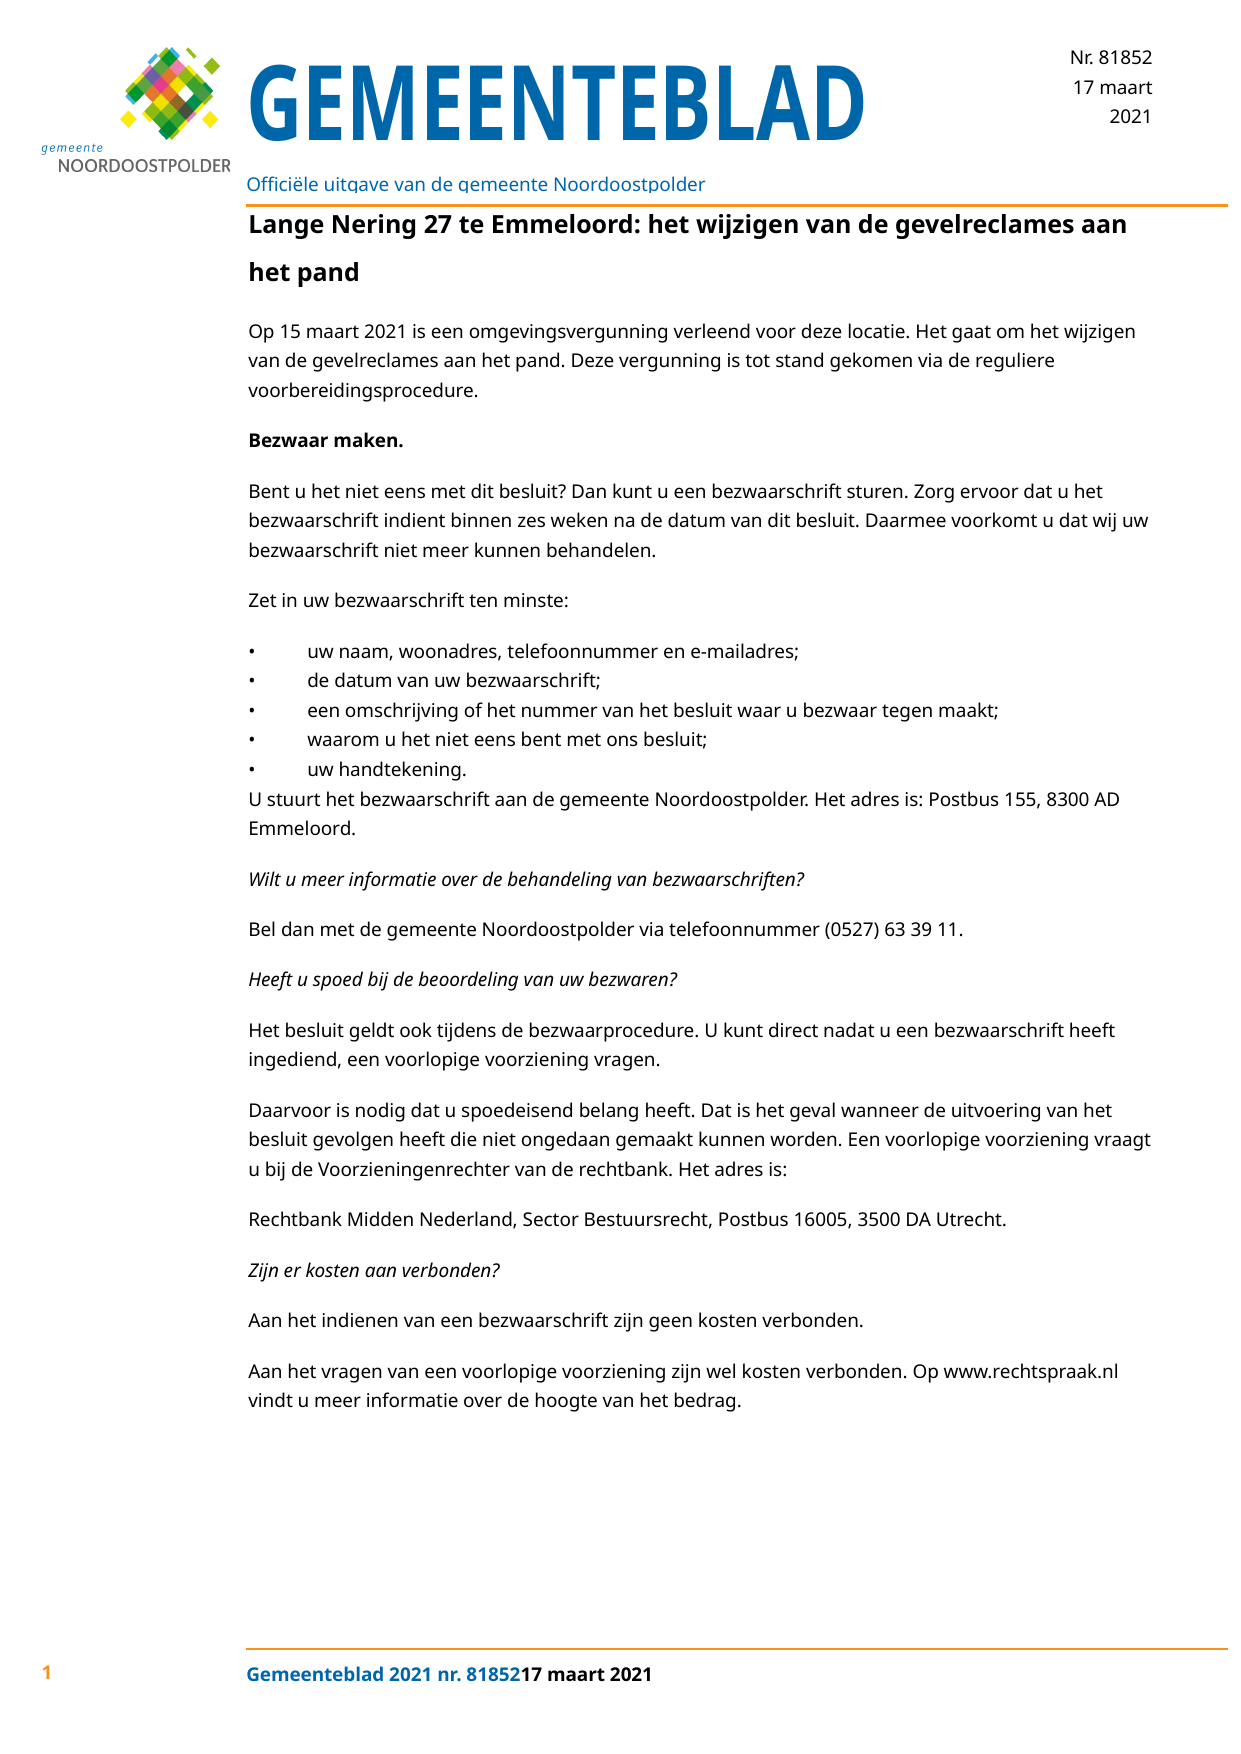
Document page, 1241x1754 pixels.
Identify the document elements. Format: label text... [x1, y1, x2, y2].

text Zijn er kosten aan verbonden? [248, 1257, 1152, 1283]
text Aan het indienen van een bezwaarschrift zijn geen kosten verbonden. [248, 1307, 1152, 1333]
text Heeft u spoed bij de beoordeling van uw bezwaren? [248, 967, 1152, 992]
list uw naam, woonadres, telefoonnummer en e-mailadres; [248, 638, 1152, 664]
text Rechtbank Midden Nederland, Sector Bestuursrecht, Postbus 16005, 3500 DA Utrecht. [248, 1207, 1152, 1232]
text Bel dan met de gemeente Noordoostpolder via telefoonnummer (0527) 63 39 11. [248, 916, 1152, 942]
list waarom u het niet eens bent met ons besluit; [248, 727, 1152, 752]
list een omschrijving of het nummer van het besluit waar u bezwaar tegen maakt; [248, 697, 1152, 723]
text Daarvoor is nodig dat u spoedeisend belang heeft. Dat is het geval wanneer de uitvoering van het besluit gevolgen heeft die niet ongedaan gemaakt kunnen worden. Een voorlopige voorziening vraagt u bij de Voorzieningenrechter van de rechtbank. Het adres is: [248, 1097, 1152, 1182]
picture [41, 47, 231, 172]
list de datum van uw bezwaarschrift; [248, 667, 1152, 693]
text Wilt u meer informatie over de behandeling van bezwaarschriften? [248, 866, 1152, 892]
text Aan het vragen van een voorlopige voorziening zijn wel kosten verbonden. Op www.rechtspraak.nl vindt u meer informatie over de hoogte van het bedrag. [248, 1358, 1152, 1413]
text U stuurt het bezwaarschrift aan de gemeente Noordoostpolder. Het adres is: Postbus 155, 8300 AD Emmeloord. [248, 786, 1152, 841]
list uw handtekening. [248, 756, 1152, 782]
text Zet in uw bezwaarschrift ten minste: [248, 587, 1152, 613]
text Bent u het niet eens met dit besluit? Dan kunt u een bezwaarschrift sturen. Zorg ervoor dat u het bezwaarschrift indient binnen zes weken na de datum van dit besluit. Daarmee voorkomt u dat wij uw bezwaarschrift niet meer kunnen behandelen. [248, 478, 1152, 563]
text Bezwaar maken. [248, 427, 1152, 453]
text Lange Nering 27 te Emmeloord: het wijzigen van de gevelreclames aan het pand [248, 207, 1152, 288]
text Op 15 maart 2021 is een omgevingsvergunning verleend voor deze locatie. Het gaat om het wijzigen van de gevelreclames aan het pand. Deze vergunning is tot stand gekomen via de reguliere voorbereidingsprocedure. [248, 318, 1152, 403]
text Het besluit geldt ook tijdens de bezwaarprocedure. U kunt direct nadat u een bezwaarschrift heeft ingediend, een voorlopige voorziening vragen. [248, 1017, 1152, 1072]
